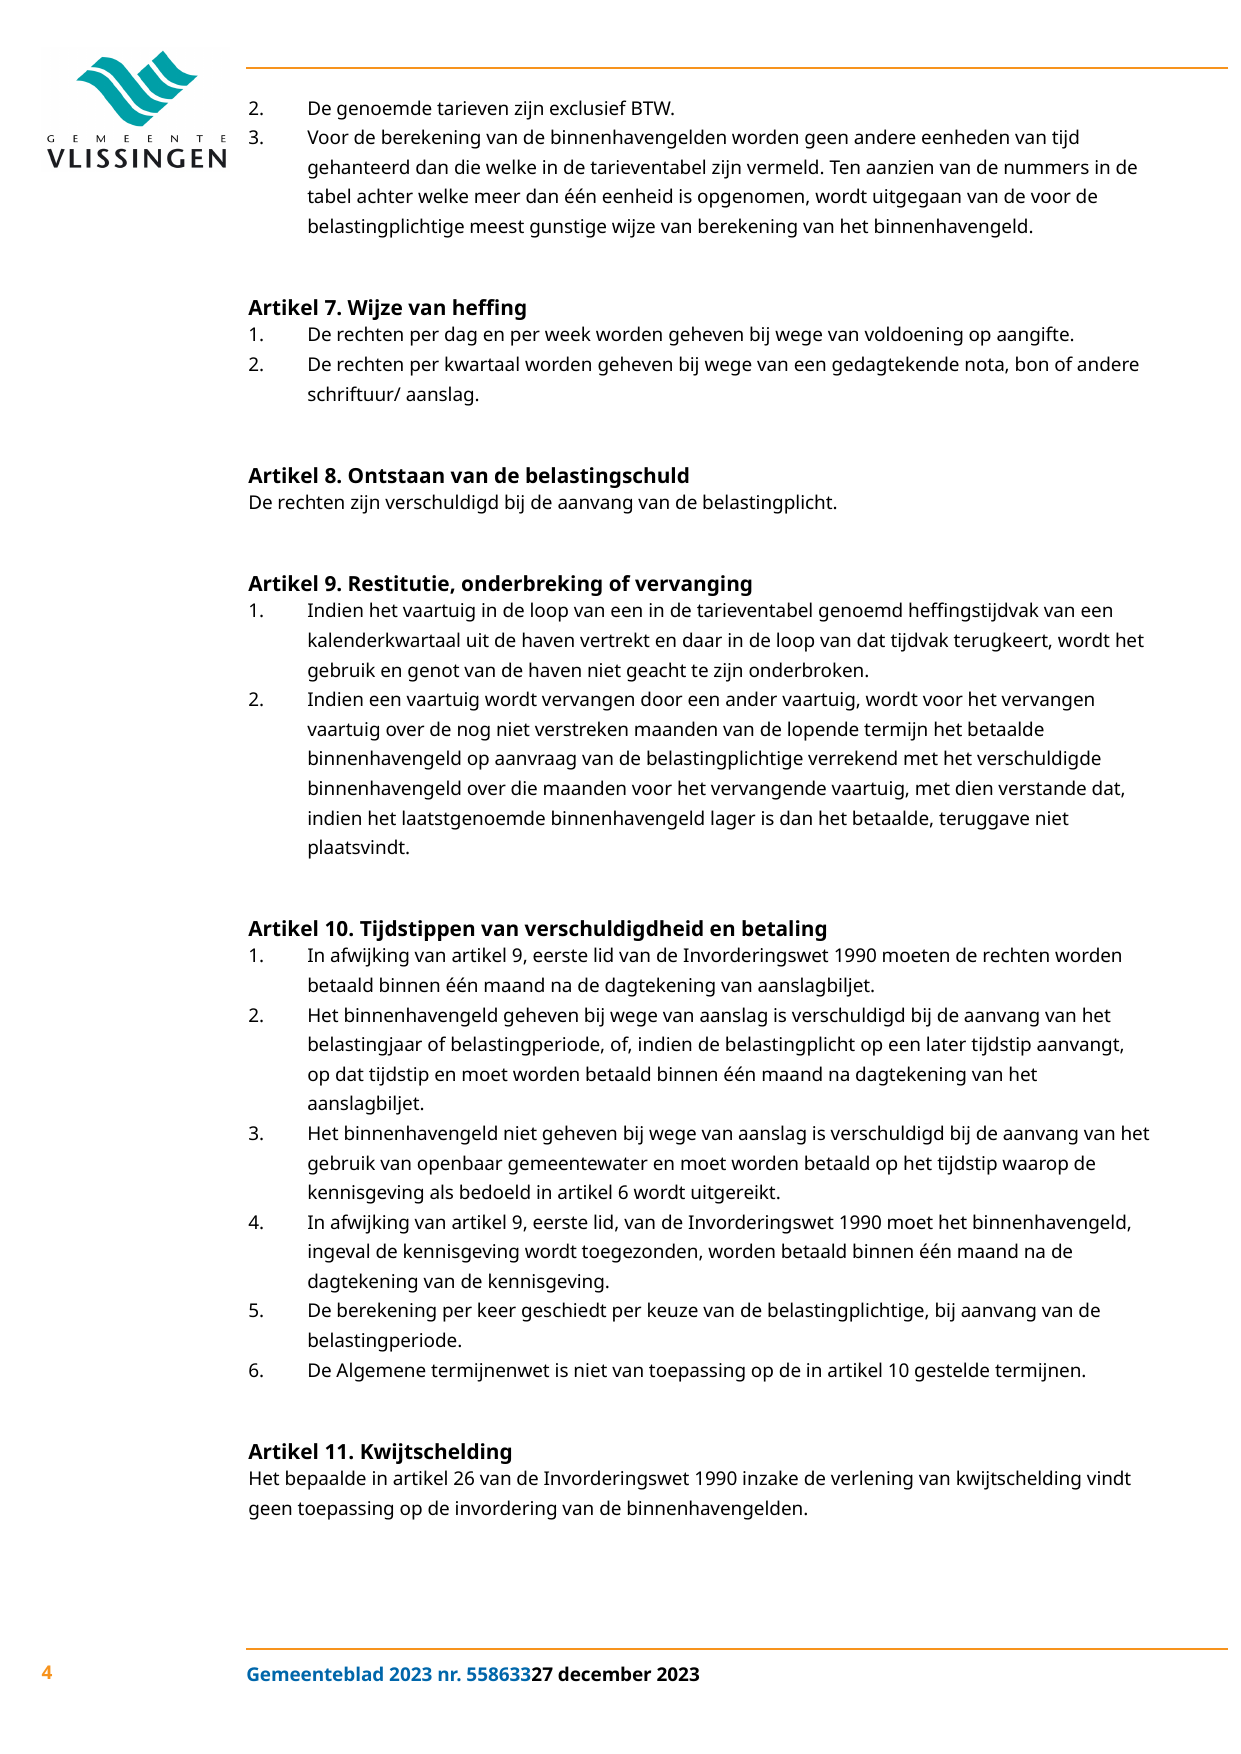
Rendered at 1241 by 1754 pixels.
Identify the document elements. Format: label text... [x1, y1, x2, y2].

list Indien het vaartuig in de loop van een in de tarieventabel genoemd heffingstijdvak van een kalenderkwartaal uit de haven vertrekt en daar in de loop van dat tijdvak terugkeert, wordt het gebruik en genot van de haven niet geacht te zijn onderbroken. [248, 598, 1152, 682]
list Indien een vaartuig wordt vervangen door een ander vaartuig, wordt voor het vervangen vaartuig over de nog niet verstreken maanden van de lopende termijn het betaalde binnenhavengeld op aanvraag van de belastingplichtige verrekend met het verschuldigde binnenhavengeld over die maanden voor het vervangende vaartuig, met dien verstande dat, indien het laatstgenoemde binnenhavengeld lager is dan het betaalde, teruggave niet plaatsvindt. [248, 686, 1152, 860]
text Het bepaalde in artikel 26 van de Invorderingswet 1990 inzake de verlening van kwijtschelding vindt geen toepassing op de invordering van de binnenhavengelden. [248, 1465, 1152, 1521]
text Artikel 11. Kwijtschelding [248, 1437, 1152, 1465]
text Artikel 7. Wijze van heffing [248, 293, 1152, 322]
list De genoemde tarieven zijn exclusief BTW. [248, 95, 1152, 121]
list Het binnenhavengeld niet geheven bij wege van aanslag is verschuldigd bij de aanvang van het gebruik van openbaar gemeentewater en moet worden betaald op het tijdstip waarop de kennisgeving als bedoeld in artikel 6 wordt uitgereikt. [248, 1120, 1152, 1205]
text De rechten zijn verschuldigd bij de aanvang van de belastingplicht. [248, 489, 1152, 515]
text Artikel 9. Restitutie, onderbreking of vervanging [248, 569, 1152, 598]
text Artikel 10. Tijdstippen van verschuldigdheid en betaling [248, 914, 1152, 943]
list Het binnenhavengeld geheven bij wege van aanslag is verschuldigd bij de aanvang van het belastingjaar of belastingperiode, of, indien de belastingplicht op een later tijdstip aanvangt, op dat tijdstip en moet worden betaald binnen één maand na dagtekening van het aanslagbiljet. [248, 1002, 1152, 1116]
list In afwijking van artikel 9, eerste lid van de Invorderingswet 1990 moeten de rechten worden betaald binnen één maand na de dagtekening van aanslagbiljet. [248, 943, 1152, 998]
list In afwijking van artikel 9, eerste lid, van de Invorderingswet 1990 moet het binnenhavengeld, ingeval de kennisgeving wordt toegezonden, worden betaald binnen één maand na de dagtekening van de kennisgeving. [248, 1209, 1152, 1294]
text Artikel 8. Ontstaan van de belastingschuld [248, 461, 1152, 489]
picture [41, 47, 231, 172]
list Voor de berekening van de binnenhavengelden worden geen andere eenheden van tijd gehanteerd dan die welke in de tarieventabel zijn vermeld. Ten aanzien van de nummers in de tabel achter welke meer dan één eenheid is opgenomen, wordt uitgegaan van de voor de belastingplichtige meest gunstige wijze van berekening van het binnenhavengeld. [248, 124, 1152, 239]
list De Algemene termijnenwet is niet van toepassing op de in artikel 10 gestelde termijnen. [248, 1357, 1152, 1383]
list De berekening per keer geschiedt per keuze van de belastingplichtige, bij aanvang van de belastingperiode. [248, 1298, 1152, 1353]
list De rechten per kwartaal worden geheven bij wege van een gedagtekende nota, bon of andere schriftuur/ aanslag. [248, 351, 1152, 406]
list De rechten per dag en per week worden geheven bij wege van voldoening op aangifte. [248, 322, 1152, 347]
